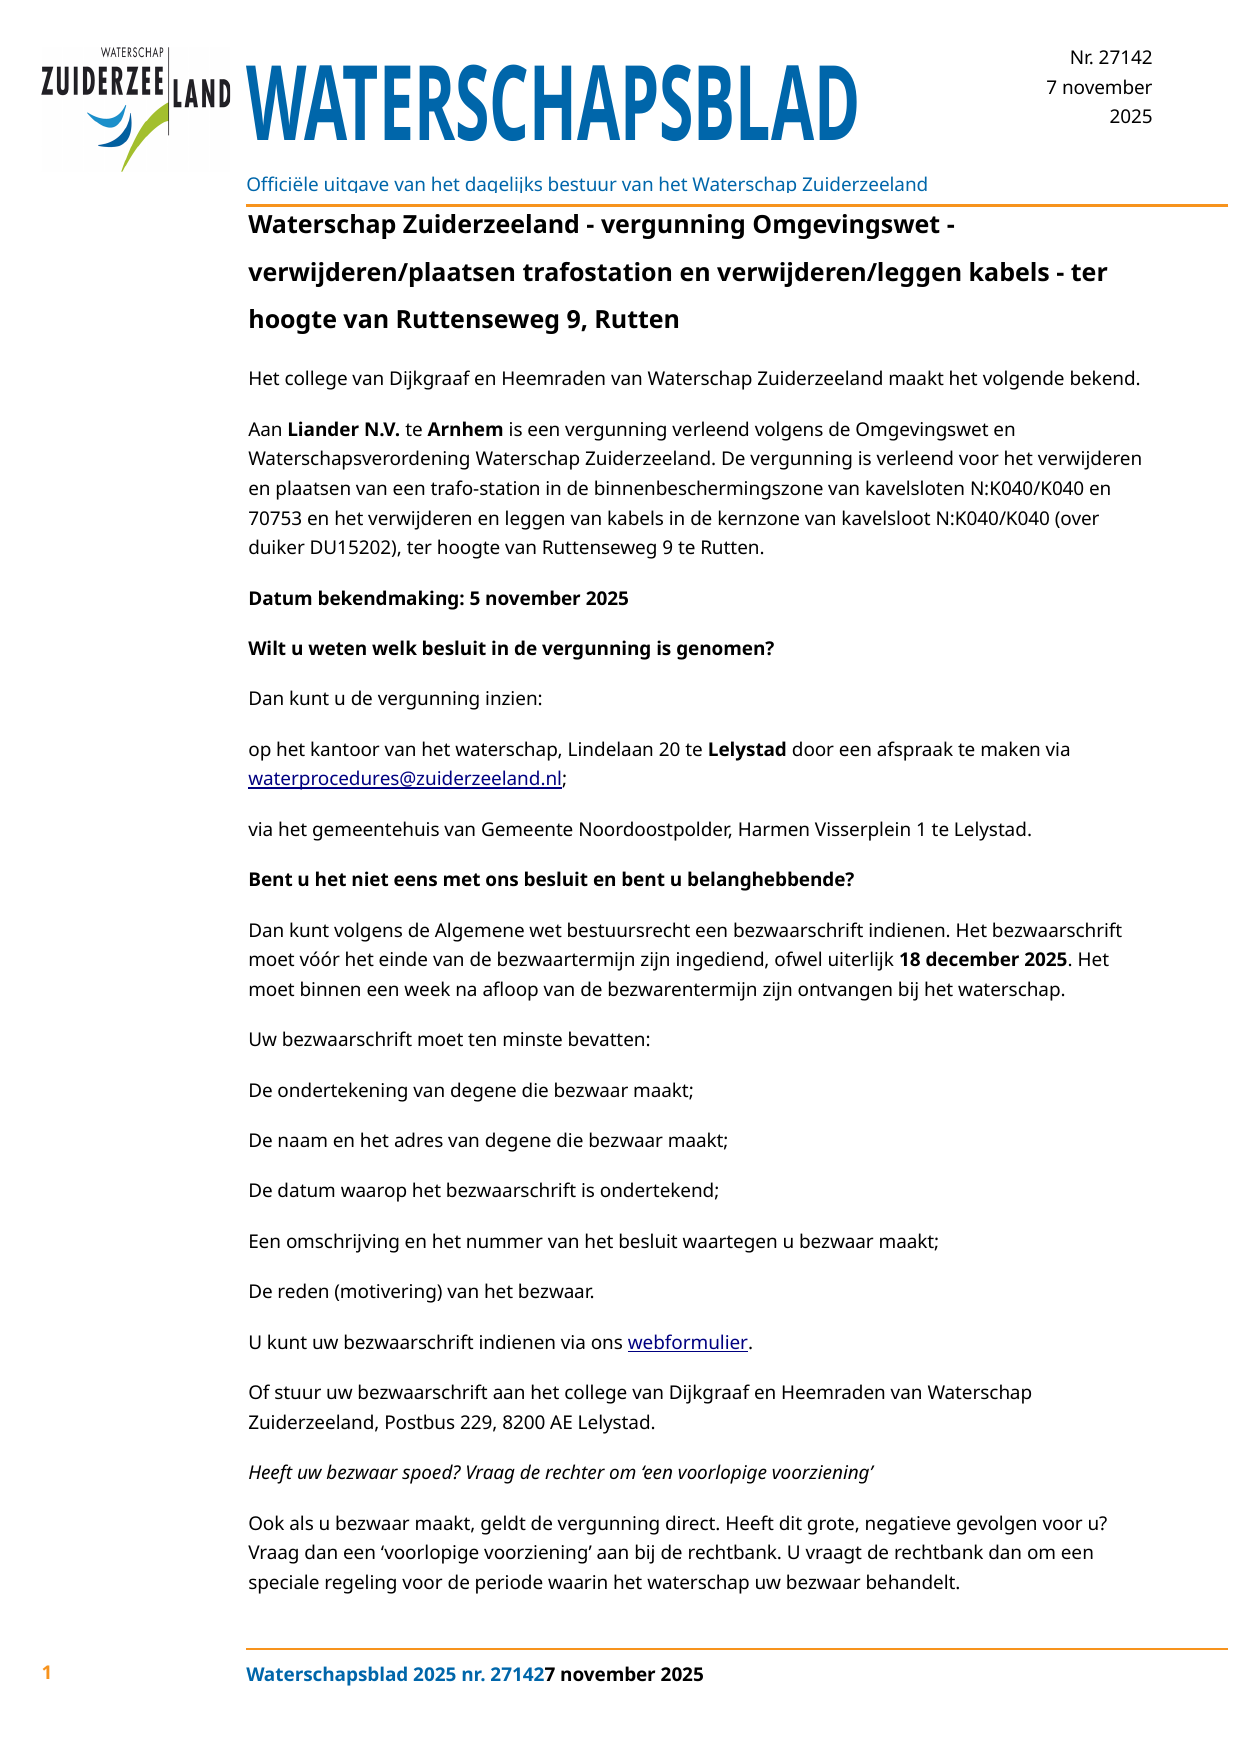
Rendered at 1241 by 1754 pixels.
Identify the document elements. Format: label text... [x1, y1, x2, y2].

text Het college van Dijkgraaf en Heemraden van Waterschap Zuiderzeeland maakt het volgende bekend. [248, 366, 1152, 391]
text Een omschrijving en het nummer van het besluit waartegen u bezwaar maakt; [248, 1228, 1152, 1254]
text U kunt uw bezwaarschrift indienen via ons webformulier. [248, 1329, 1152, 1354]
text Wilt u weten welk besluit in de vergunning is genomen? [248, 635, 1152, 661]
text De ondertekening van degene die bezwaar maakt; [248, 1077, 1152, 1102]
text Dan kunt u de vergunning inzien: [248, 686, 1152, 711]
text Datum bekendmaking: 5 november 2025 [248, 585, 1152, 610]
text Ook als u bezwaar maakt, geldt de vergunning direct. Heeft dit grote, negatieve gevolgen voor u? Vraag dan een ‘voorlopige voorziening’ aan bij de rechtbank. U vraagt de rechtbank dan om een speciale regeling voor de periode waarin het waterschap uw bezwaar behandelt. [248, 1510, 1152, 1594]
text De datum waarop het bezwaarschrift is ondertekend; [248, 1178, 1152, 1203]
picture [41, 47, 231, 172]
text Aan Liander N.V. te Arnhem is een vergunning verleend volgens de Omgevingswet en Waterschapsverordening Waterschap Zuiderzeeland. De vergunning is verleend voor het verwijderen en plaatsen van een trafo-station in de binnenbeschermingszone van kavelsloten N:K040/K040 en 70753 en het verwijderen en leggen van kabels in de kernzone van kavelsloot N:K040/K040 (over duiker DU15202), ter hoogte van Ruttenseweg 9 te Rutten. [248, 416, 1152, 560]
text via het gemeentehuis van Gemeente Noordoostpolder, Harmen Visserplein 1 te Lelystad. [248, 816, 1152, 842]
text De naam en het adres van degene die bezwaar maakt; [248, 1127, 1152, 1153]
text Heeft uw bezwaar spoed? Vraag de rechter om ‘een voorlopige voorziening’ [248, 1459, 1152, 1485]
text Dan kunt volgens de Algemene wet bestuursrecht een bezwaarschrift indienen. Het bezwaarschrift moet vóór het einde van de bezwaartermijn zijn ingediend, ofwel uiterlijk 18 december 2025. Het moet binnen een week na afloop van de bezwarentermijn zijn ontvangen bij het waterschap. [248, 917, 1152, 1002]
text op het kantoor van het waterschap, Lindelaan 20 te Lelystad door een afspraak te maken via waterprocedures@zuiderzeeland.nl; [248, 736, 1152, 791]
text Uw bezwaarschrift moet ten minste bevatten: [248, 1026, 1152, 1052]
text De reden (motivering) van het bezwaar. [248, 1278, 1152, 1304]
text Of stuur uw bezwaarschrift aan het college van Dijkgraaf en Heemraden van Waterschap Zuiderzeeland, Postbus 229, 8200 AE Lelystad. [248, 1379, 1152, 1434]
text Waterschap Zuiderzeeland - vergunning Omgevingswet - verwijderen/plaatsen trafostation en verwijderen/leggen kabels - ter hoogte van Ruttenseweg 9, Rutten [248, 207, 1152, 336]
text Bent u het niet eens met ons besluit en bent u belanghebbende? [248, 866, 1152, 892]
